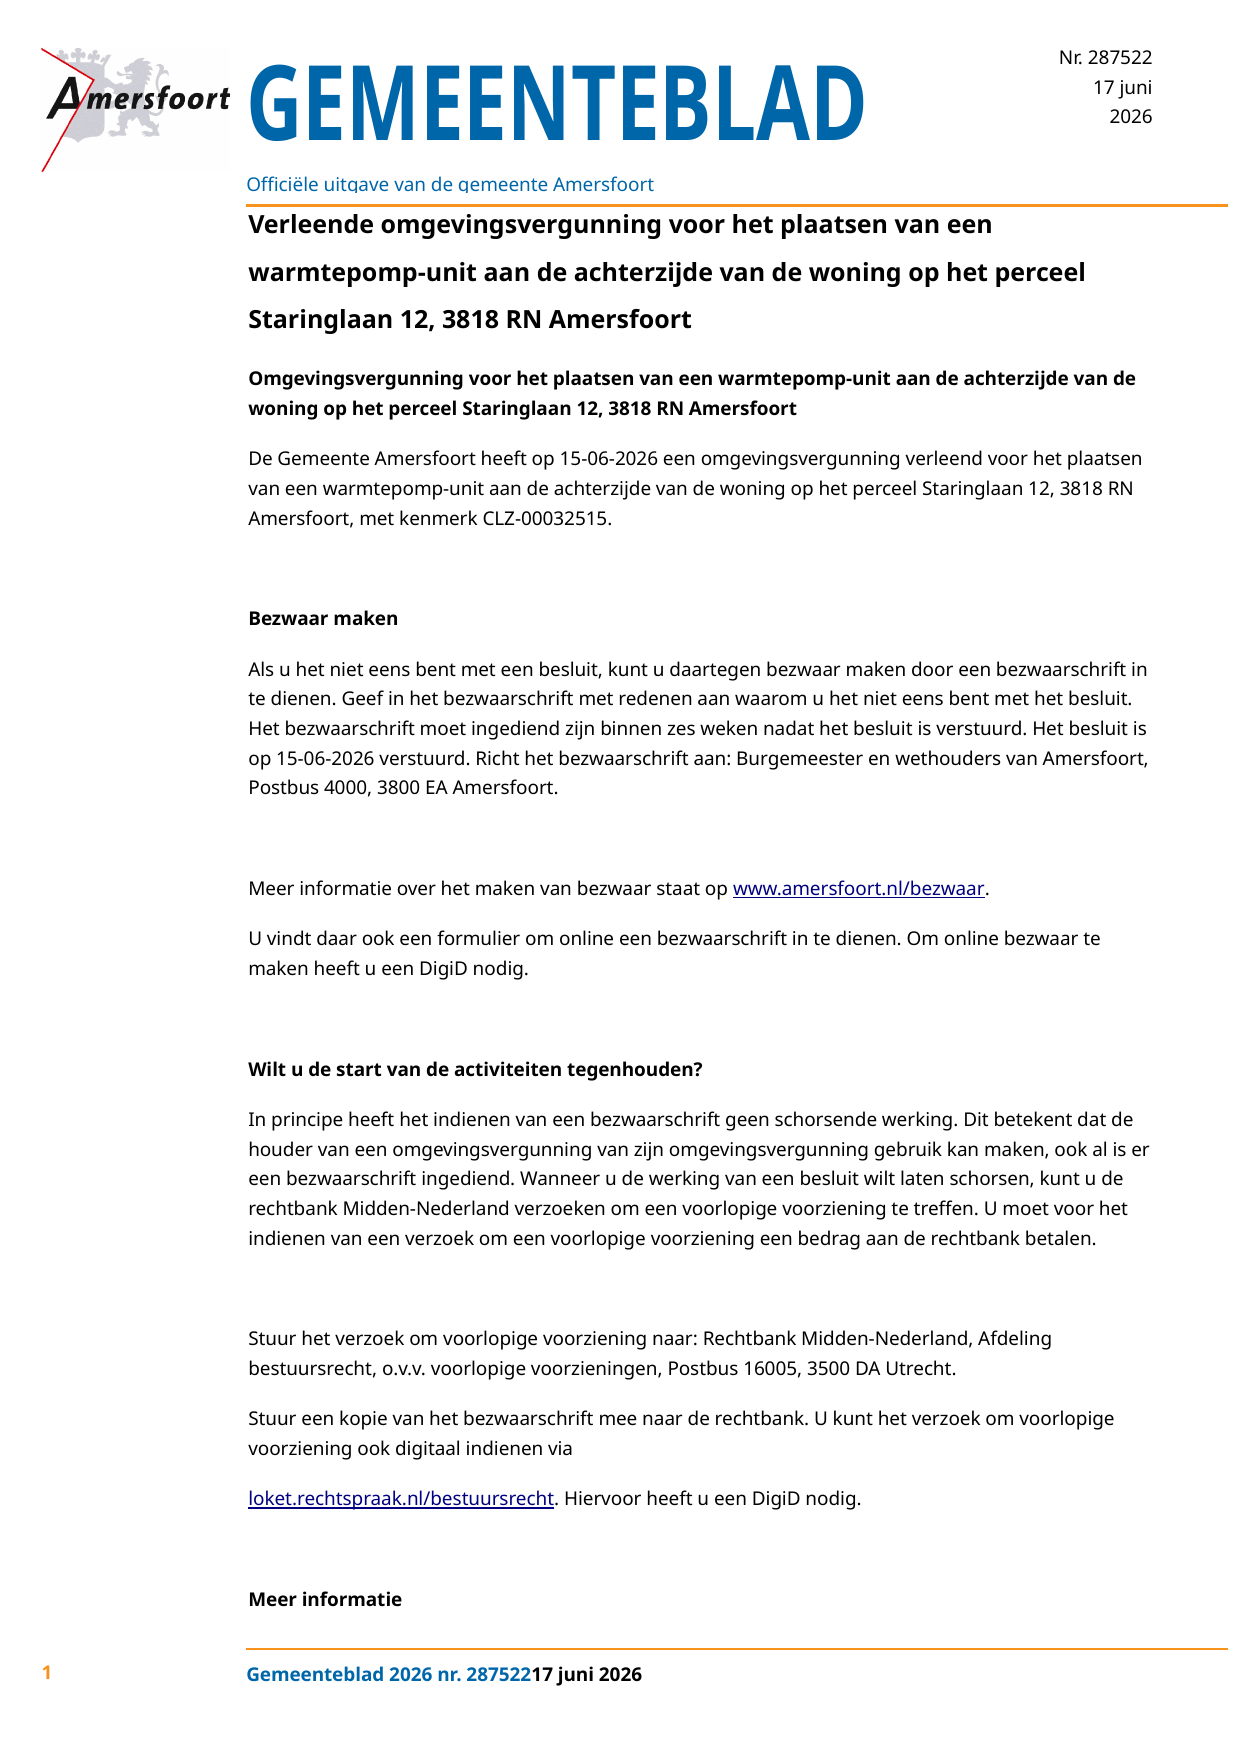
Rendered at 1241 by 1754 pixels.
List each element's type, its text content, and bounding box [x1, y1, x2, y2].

text U vindt daar ook een formulier om online een bezwaarschrift in te dienen. Om online bezwaar te maken heeft u een DigiD nodig. [248, 926, 1152, 981]
text Meer informatie [248, 1586, 1152, 1612]
text Verleende omgevingsvergunning voor het plaatsen van een warmtepomp-unit aan de achterzijde van de woning op het perceel Staringlaan 12, 3818 RN Amersfoort [248, 207, 1152, 336]
text Stuur een kopie van het bezwaarschrift mee naar de rechtbank. U kunt het verzoek om voorlopige voorziening ook digitaal indienen via [248, 1406, 1152, 1461]
text Als u het niet eens bent met een besluit, kunt u daartegen bezwaar maken door een bezwaarschrift in te dienen. Geef in het bezwaarschrift met redenen aan waarom u het niet eens bent met het besluit. Het bezwaarschrift moet ingediend zijn binnen zes weken nadat het besluit is verstuurd. Het besluit is op 15-06-2026 verstuurd. Richt het bezwaarschrift aan: Burgemeester en wethouders van Amersfoort, Postbus 4000, 3800 EA Amersfoort. [248, 656, 1152, 800]
text De Gemeente Amersfoort heeft op 15-06-2026 een omgevingsvergunning verleend voor het plaatsen van een warmtepomp-unit aan de achterzijde van de woning op het perceel Staringlaan 12, 3818 RN Amersfoort, met kenmerk CLZ-00032515. [248, 446, 1152, 530]
text Stuur het verzoek om voorlopige voorziening naar: Rechtbank Midden-Nederland, Afdeling bestuursrecht, o.v.v. voorlopige voorzieningen, Postbus 16005, 3500 DA Utrecht. [248, 1326, 1152, 1381]
text Bezwaar maken [248, 606, 1152, 631]
picture [41, 47, 231, 172]
text Meer informatie over het maken van bezwaar staat op www.amersfoort.nl/bezwaar. [248, 875, 1152, 901]
text Omgevingsvergunning voor het plaatsen van een warmtepomp-unit aan de achterzijde van de woning op het perceel Staringlaan 12, 3818 RN Amersfoort [248, 366, 1152, 421]
text In principe heeft het indienen van een bezwaarschrift geen schorsende werking. Dit betekent dat de houder van een omgevingsvergunning van zijn omgevingsvergunning gebruik kan maken, ook al is er een bezwaarschrift ingediend. Wanneer u de werking van een besluit wilt laten schorsen, kunt u de rechtbank Midden-Nederland verzoeken om een voorlopige voorziening te treffen. U moet voor het indienen van een verzoek om een voorlopige voorziening een bedrag aan de rechtbank betalen. [248, 1106, 1152, 1250]
text Wilt u de start van de activiteiten tegenhouden? [248, 1056, 1152, 1082]
text loket.rechtspraak.nl/bestuursrecht. Hiervoor heeft u een DigiD nodig. [248, 1486, 1152, 1511]
